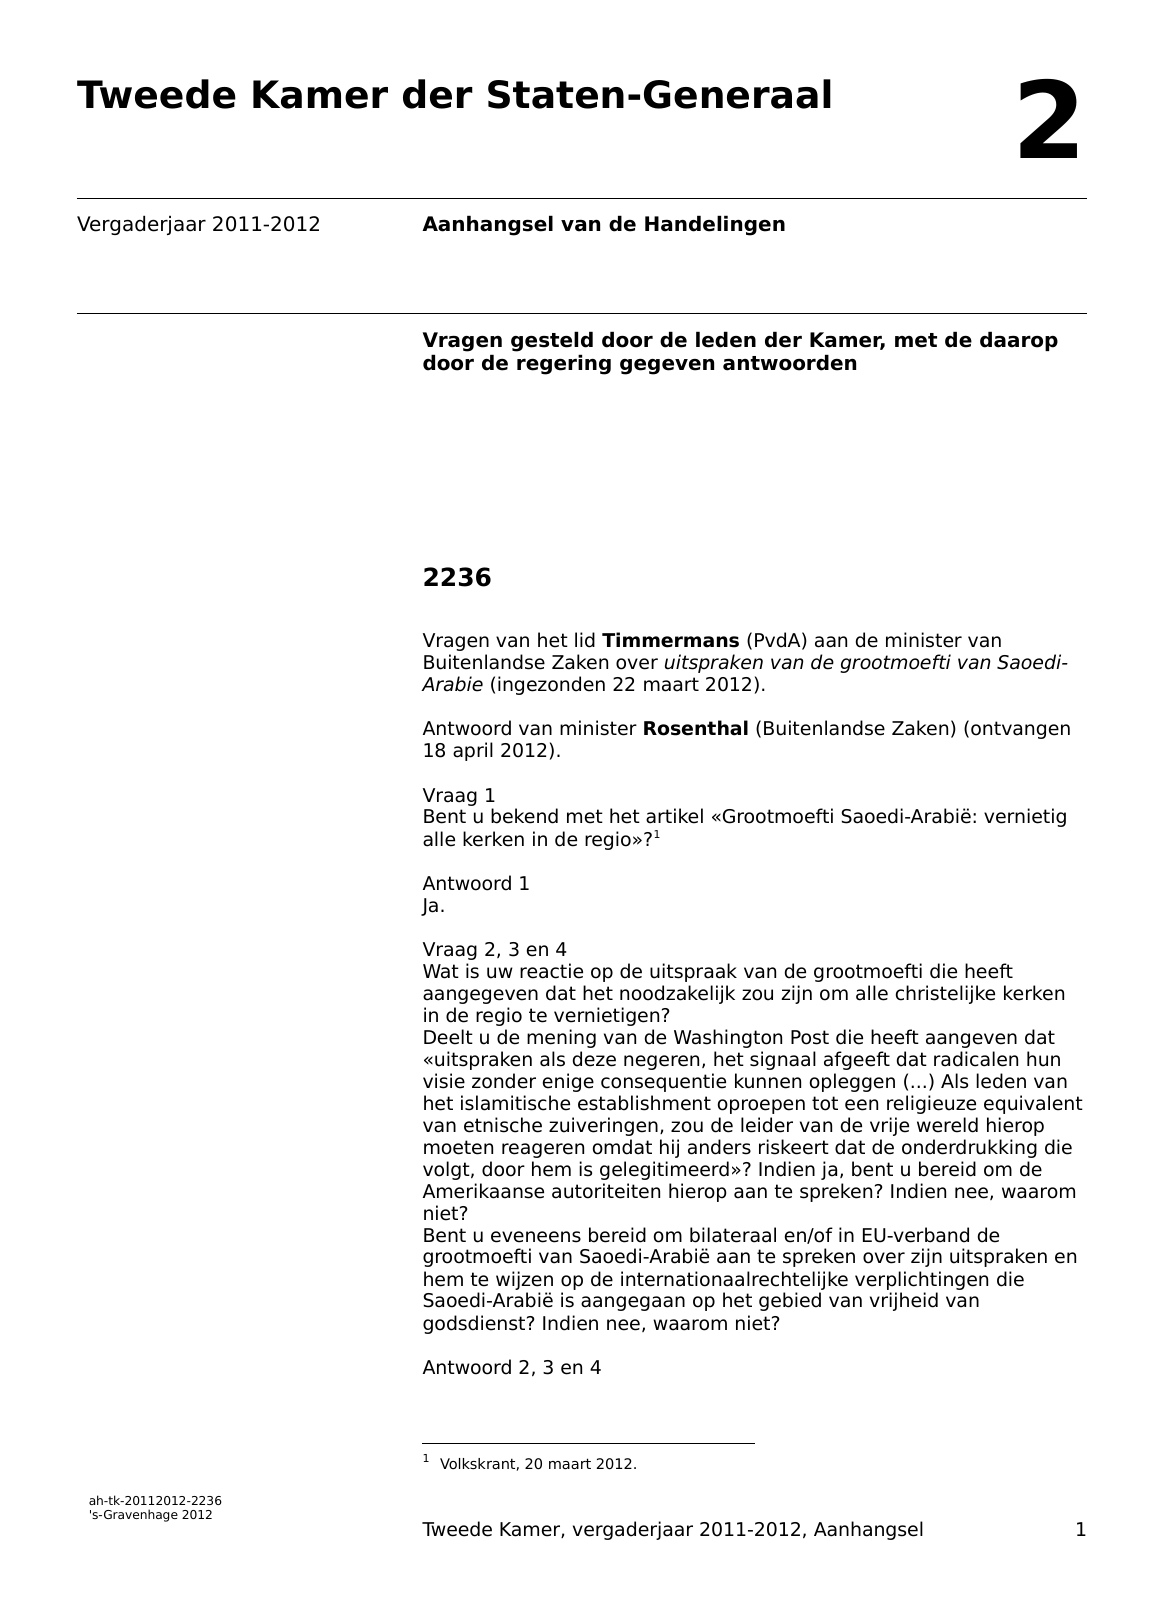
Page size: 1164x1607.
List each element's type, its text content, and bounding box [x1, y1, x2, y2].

text Bent u bekend met het artikel «Grootmoefti Saoedi-Arabië: vernietig alle kerken in de regio»? [422, 806, 1087, 850]
text ah-tk-20112012-2236 [88, 1494, 323, 1508]
table_header 2 [886, 59, 1087, 198]
table_cell Vergaderjaar 2011-2012 [77, 199, 422, 313]
text 2236 [422, 563, 1087, 592]
table_cell [77, 314, 422, 375]
text Antwoord 1 [422, 873, 1087, 894]
text Bent u eveneens bereid om bilateraal en/of in EU-verband de grootmoefti van Saoedi-Arabië aan te spreken over zijn uitspraken en hem te wijzen op de internationaalrechtelijke verplichtingen die Saoedi-Arabië is aangegaan op het gebied van vrijheid van godsdienst? Indien nee, waarom niet? [422, 1224, 1087, 1334]
table_cell Vragen gesteld door de leden der Kamer, met de daarop door de regering gegeven antwoorden [422, 314, 1087, 375]
table_header Tweede Kamer der Staten-Generaal [77, 59, 886, 198]
text Vraag 1 [422, 784, 1087, 806]
text Vragen van het lid Timmermans (PvdA) aan de minister van Buitenlandse Zaken over uitspraken van de grootmoefti van Saoedi-Arabie (ingezonden 22 maart 2012). [422, 630, 1087, 696]
text Antwoord 2, 3 en 4 [422, 1357, 1087, 1378]
text Antwoord van minister Rosenthal (Buitenlandse Zaken) (ontvangen 18 april 2012). [422, 718, 1087, 762]
text 's-Gravenhage 2012 [88, 1508, 323, 1522]
text Deelt u de mening van de Washington Post die heeft aangeven dat «uitspraken als deze negeren, het signaal afgeeft dat radicalen hun visie zonder enige consequentie kunnen opleggen (...) Als leden van het islamitische establishment oproepen tot een religieuze equivalent van etnische zuiveringen, zou de leider van de vrije wereld hierop moeten reageren omdat hij anders riskeert dat de onderdrukking die volgt, door hem is gelegitimeerd»? Indien ja, bent u bereid om de Amerikaanse autoriteiten hierop aan te spreken? Indien nee, waarom niet? [422, 1027, 1087, 1224]
text Volkskrant, 20 maart 2012. [422, 1452, 1087, 1474]
text Vraag 2, 3 en 4 [422, 939, 1087, 961]
table_cell Aanhangsel van de Handelingen [422, 199, 1087, 313]
text Wat is uw reactie op de uitspraak van de grootmoefti die heeft aangegeven dat het noodzakelijk zou zijn om alle christelijke kerken in de regio te vernietigen? [422, 961, 1087, 1027]
text Ja. [422, 894, 1087, 917]
